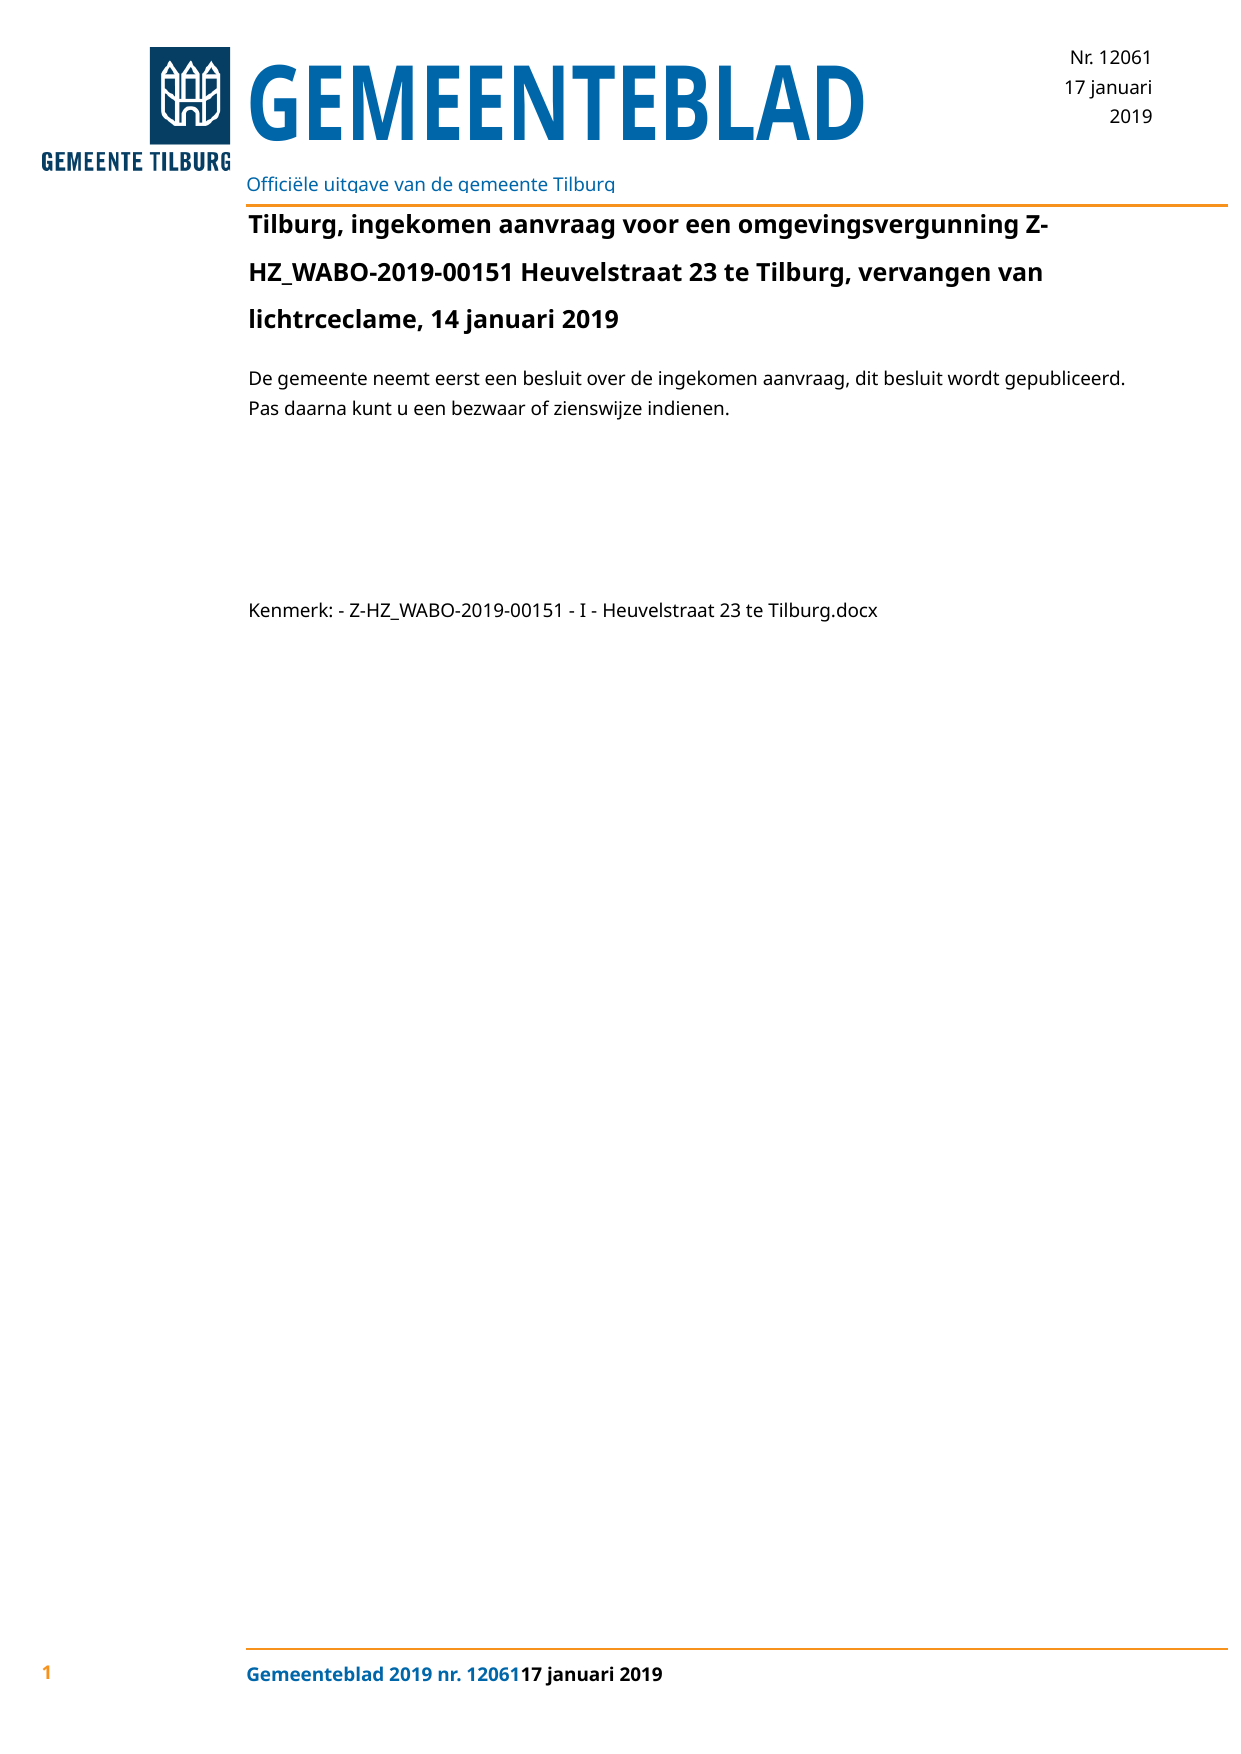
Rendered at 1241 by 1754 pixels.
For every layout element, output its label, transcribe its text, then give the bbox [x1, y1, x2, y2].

picture [41, 47, 231, 172]
text De gemeente neemt eerst een besluit over de ingekomen aanvraag, dit besluit wordt gepubliceerd. Pas daarna kunt u een bezwaar of zienswijze indienen. [248, 366, 1152, 421]
text Tilburg, ingekomen aanvraag voor een omgevingsvergunning Z-HZ_WABO-2019-00151 Heuvelstraat 23 te Tilburg, vervangen van lichtrceclame, 14 januari 2019 [248, 207, 1152, 336]
text Kenmerk: - Z-HZ_WABO-2019-00151 - I - Heuvelstraat 23 te Tilburg.docx [248, 597, 1152, 622]
